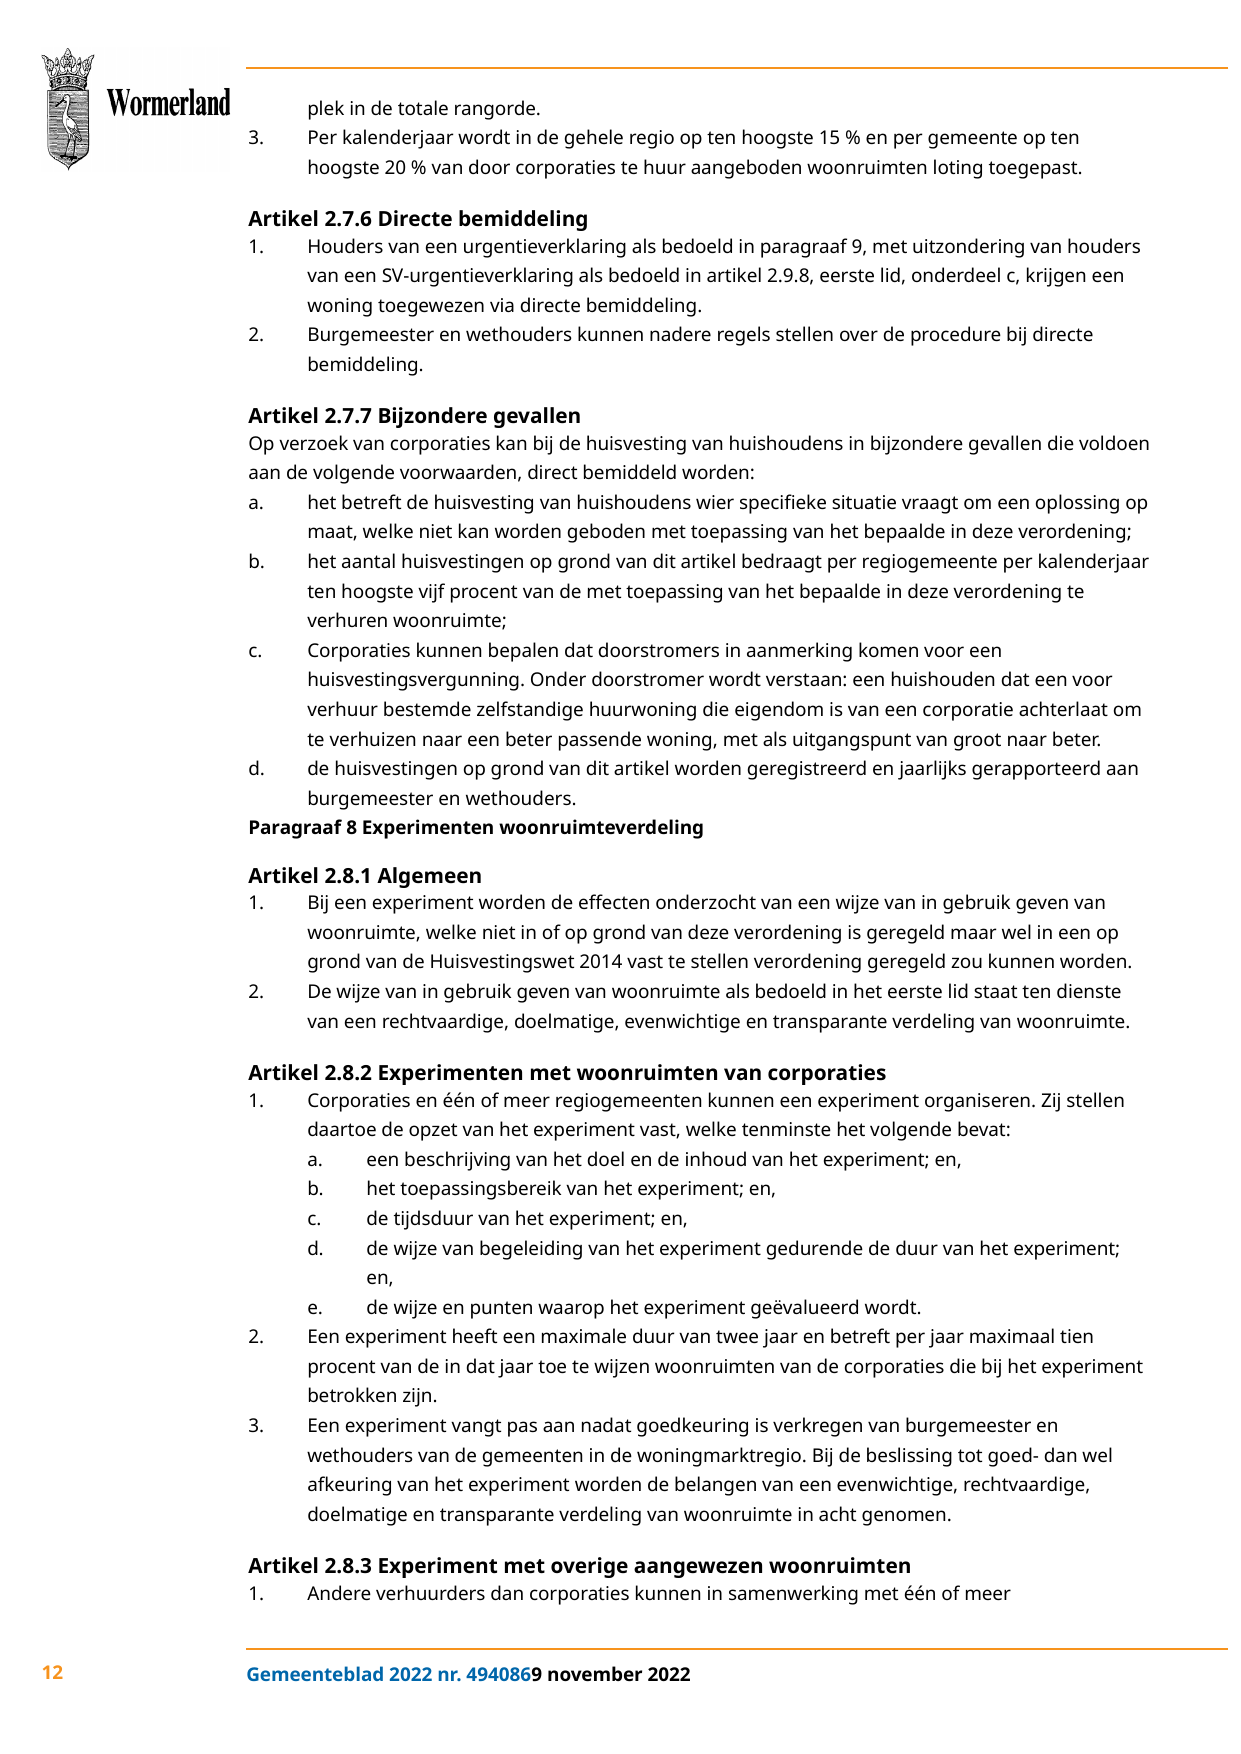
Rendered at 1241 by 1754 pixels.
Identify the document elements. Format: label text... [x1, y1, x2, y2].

list het aantal huisvestingen op grond van dit artikel bedraagt per regiogemeente per kalenderjaar ten hoogste vijf procent van de met toepassing van het bepaalde in deze verordening te verhuren woonruimte; [248, 548, 1152, 633]
list Corporaties kunnen bepalen dat doorstromers in aanmerking komen voor een huisvestingsvergunning. Onder doorstromer wordt verstaan: een huishouden dat een voor verhuur bestemde zelfstandige huurwoning die eigendom is van een corporatie achterlaat om te verhuizen naar een beter passende woning, met als uitgangspunt van groot naar beter. [248, 637, 1152, 752]
list Corporaties en één of meer regiogemeenten kunnen een experiment organiseren. Zij stellen daartoe de opzet van het experiment vast, welke tenminste het volgende bevat: [248, 1087, 1152, 1142]
text Artikel 2.7.7 Bijzondere gevallen [248, 402, 1152, 430]
list de tijdsduur van het experiment; en, [307, 1205, 1152, 1231]
list de huisvestingen op grond van dit artikel worden geregistreerd en jaarlijks gerapporteerd aan burgemeester en wethouders. [248, 755, 1152, 811]
list plek in de totale rangorde. [248, 95, 1152, 121]
list de wijze van begeleiding van het experiment gedurende de duur van het experiment; en, [307, 1235, 1152, 1290]
list de wijze en punten waarop het experiment geëvalueerd wordt. [307, 1294, 1152, 1319]
list Andere verhuurders dan corporaties kunnen in samenwerking met één of meer [248, 1580, 1152, 1606]
text Artikel 2.7.6 Directe bemiddeling [248, 204, 1152, 233]
list het toepassingsbereik van het experiment; en, [307, 1176, 1152, 1201]
picture [41, 47, 231, 172]
list een beschrijving van het doel en de inhoud van het experiment; en, [307, 1146, 1152, 1172]
text Artikel 2.8.1 Algemeen [248, 861, 1152, 889]
list Bij een experiment worden de effecten onderzocht van een wijze van in gebruik geven van woonruimte, welke niet in of op grond van deze verordening is geregeld maar wel in een op grond van de Huisvestingswet 2014 vast te stellen verordening geregeld zou kunnen worden. [248, 889, 1152, 974]
list Burgemeester en wethouders kunnen nadere regels stellen over de procedure bij directe bemiddeling. [248, 322, 1152, 377]
list De wijze van in gebruik geven van woonruimte als bedoeld in het eerste lid staat ten dienste van een rechtvaardige, doelmatige, evenwichtige en transparante verdeling van woonruimte. [248, 978, 1152, 1034]
list Per kalenderjaar wordt in de gehele regio op ten hoogste 15 % en per gemeente op ten hoogste 20 % van door corporaties te huur aangeboden woonruimten loting toegepast. [248, 124, 1152, 180]
text Paragraaf 8 Experimenten woonruimteverdeling [248, 814, 1152, 840]
list het betreft de huisvesting van huishoudens wier specifieke situatie vraagt om een oplossing op maat, welke niet kan worden geboden met toepassing van het bepaalde in deze verordening; [248, 489, 1152, 544]
list Een experiment heeft een maximale duur van twee jaar en betreft per jaar maximaal tien procent van de in dat jaar toe te wijzen woonruimten van de corporaties die bij het experiment betrokken zijn. [248, 1323, 1152, 1408]
text Artikel 2.8.2 Experimenten met woonruimten van corporaties [248, 1058, 1152, 1087]
text Artikel 2.8.3 Experiment met overige aangewezen woonruimten [248, 1551, 1152, 1580]
text Op verzoek van corporaties kan bij de huisvesting van huishoudens in bijzondere gevallen die voldoen aan de volgende voorwaarden, direct bemiddeld worden: [248, 430, 1152, 485]
list Een experiment vangt pas aan nadat goedkeuring is verkregen van burgemeester en wethouders van de gemeenten in de woningmarktregio. Bij de beslissing tot goed- dan wel afkeuring van het experiment worden de belangen van een evenwichtige, rechtvaardige, doelmatige en transparante verdeling van woonruimte in acht genomen. [248, 1412, 1152, 1527]
list Houders van een urgentieverklaring als bedoeld in paragraaf 9, met uitzondering van houders van een SV-urgentieverklaring als bedoeld in artikel 2.9.8, eerste lid, onderdeel c, krijgen een woning toegewezen via directe bemiddeling. [248, 233, 1152, 318]
